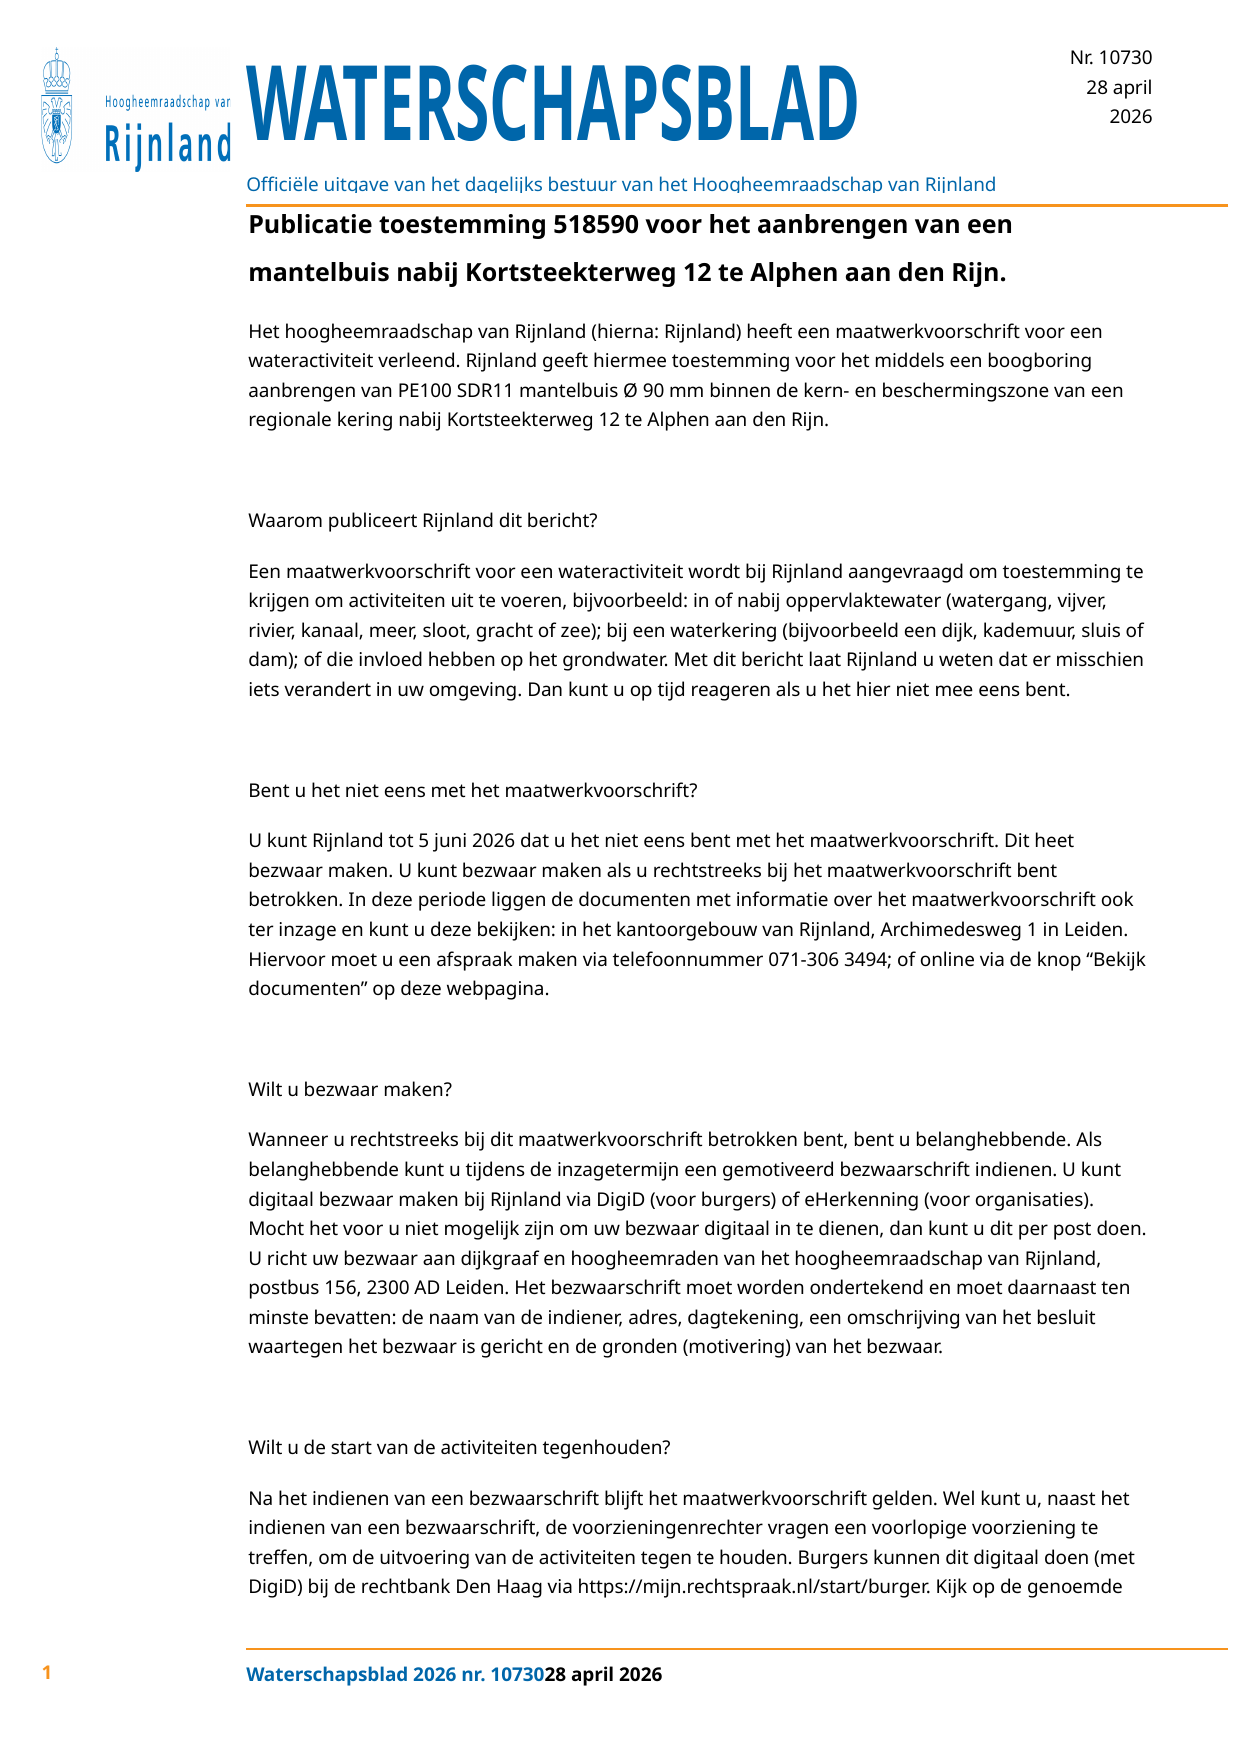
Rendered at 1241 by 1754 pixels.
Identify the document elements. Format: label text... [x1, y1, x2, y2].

text Publicatie toestemming 518590 voor het aanbrengen van een mantelbuis nabij Kortsteekterweg 12 te Alphen aan den Rijn. [248, 207, 1152, 288]
text Bent u het niet eens met het maatwerkvoorschrift? [248, 777, 1152, 803]
text Wilt u de start van de activiteiten tegenhouden? [248, 1434, 1152, 1460]
text Het hoogheemraadschap van Rijnland (hierna: Rijnland) heeft een maatwerkvoorschrift voor een wateractiviteit verleend. Rijnland geeft hiermee toestemming voor het middels een boogboring aanbrengen van PE100 SDR11 mantelbuis Ø 90 mm binnen de kern- en beschermingszone van een regionale kering nabij Kortsteekterweg 12 te Alphen aan den Rijn. [248, 318, 1152, 432]
text Een maatwerkvoorschrift voor een wateractiviteit wordt bij Rijnland aangevraagd om toestemming te krijgen om activiteiten uit te voeren, bijvoorbeeld: in of nabij oppervlaktewater (watergang, vijver, rivier, kanaal, meer, sloot, gracht of zee); bij een waterkering (bijvoorbeeld een dijk, kademuur, sluis of dam); of die invloed hebben op het grondwater. Met dit bericht laat Rijnland u weten dat er misschien iets verandert in uw omgeving. Dan kunt u op tijd reageren als u het hier niet mee eens bent. [248, 558, 1152, 702]
text U kunt Rijnland tot 5 juni 2026 dat u het niet eens bent met het maatwerkvoorschrift. Dit heet bezwaar maken. U kunt bezwaar maken als u rechtstreeks bij het maatwerkvoorschrift bent betrokken. In deze periode liggen de documenten met informatie over het maatwerkvoorschrift ook ter inzage en kunt u deze bekijken: in het kantoorgebouw van Rijnland, Archimedesweg 1 in Leiden. Hiervoor moet u een afspraak maken via telefoonnummer 071-306 3494; of online via de knop “Bekijk documenten” op deze webpagina. [248, 827, 1152, 1001]
text Waarom publiceert Rijnland dit bericht? [248, 507, 1152, 533]
text Wilt u bezwaar maken? [248, 1076, 1152, 1102]
picture [41, 47, 231, 172]
text Na het indienen van een bezwaarschrift blijft het maatwerkvoorschrift gelden. Wel kunt u, naast het indienen van een bezwaarschrift, de voorzieningenrechter vragen een voorlopige voorziening te treffen, om de uitvoering van de activiteiten tegen te houden. Burgers kunnen dit digitaal doen (met DigiD) bij de rechtbank Den Haag via https://mijn.rechtspraak.nl/start/burger. Kijk op de genoemde [248, 1485, 1152, 1599]
text Wanneer u rechtstreeks bij dit maatwerkvoorschrift betrokken bent, bent u belanghebbende. Als belanghebbende kunt u tijdens de inzagetermijn een gemotiveerd bezwaarschrift indienen. U kunt digitaal bezwaar maken bij Rijnland via DigiD (voor burgers) of eHerkenning (voor organisaties). Mocht het voor u niet mogelijk zijn om uw bezwaar digitaal in te dienen, dan kunt u dit per post doen. U richt uw bezwaar aan dijkgraaf en hoogheemraden van het hoogheemraadschap van Rijnland, postbus 156, 2300 AD Leiden. Het bezwaarschrift moet worden ondertekend en moet daarnaast ten minste bevatten: de naam van de indiener, adres, dagtekening, een omschrijving van het besluit waartegen het bezwaar is gericht en de gronden (motivering) van het bezwaar. [248, 1127, 1152, 1359]
